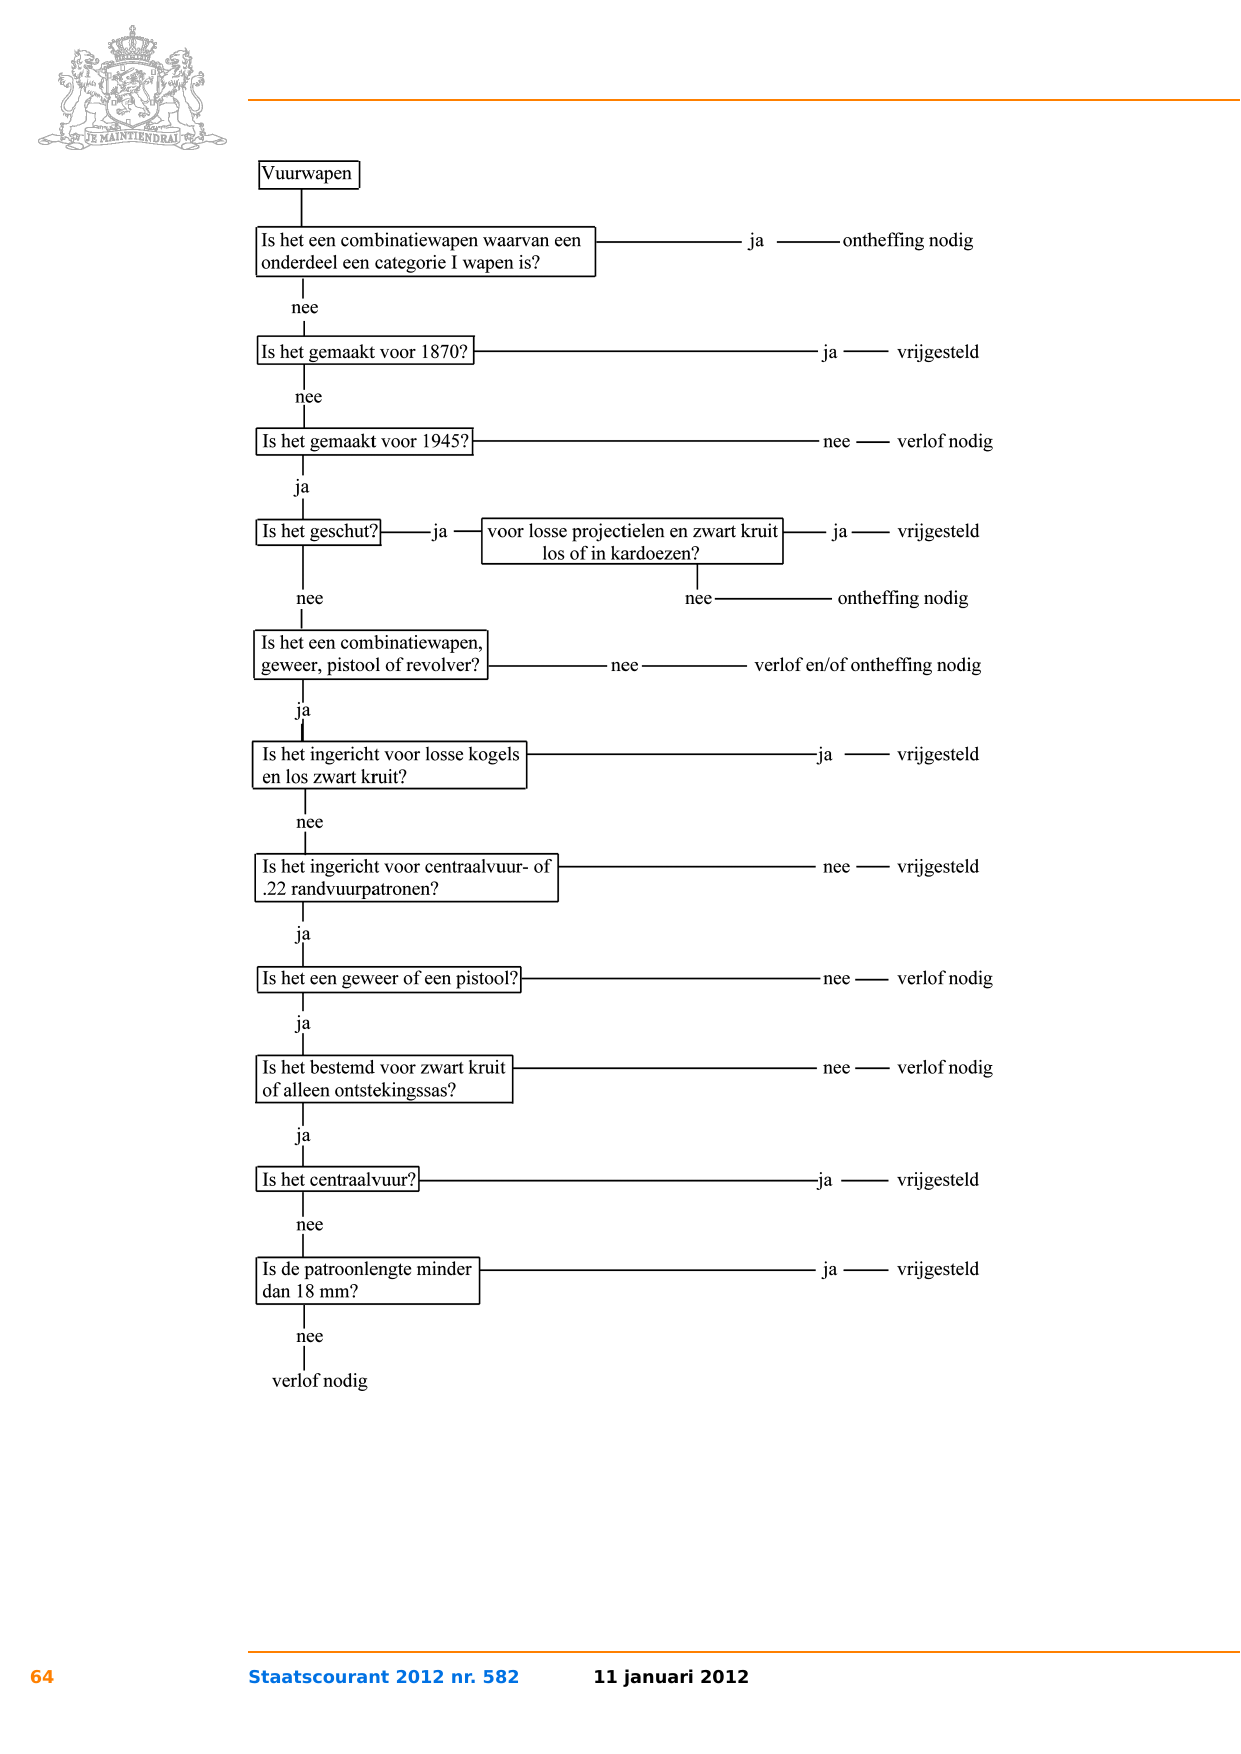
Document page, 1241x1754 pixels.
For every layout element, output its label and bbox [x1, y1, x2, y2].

picture [38, 25, 227, 150]
picture [248, 155, 998, 1396]
